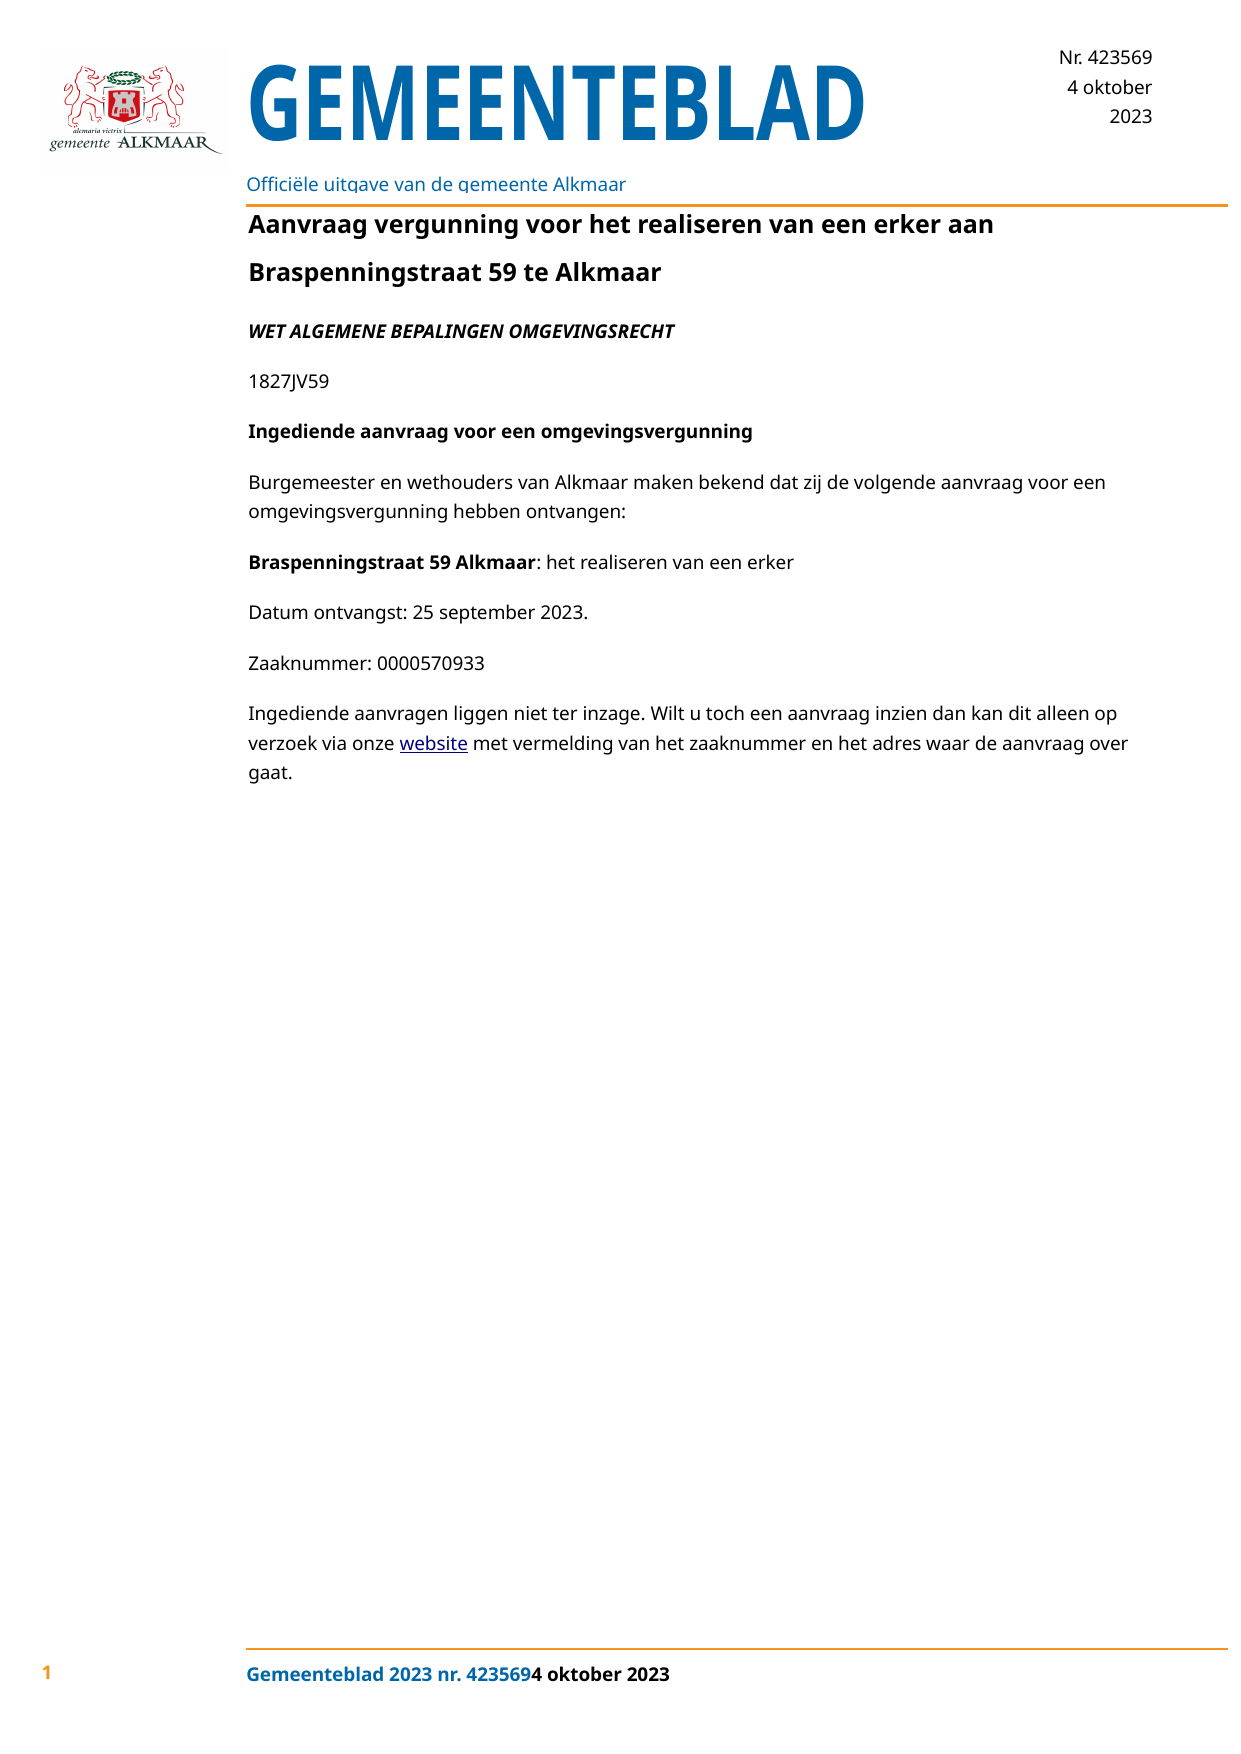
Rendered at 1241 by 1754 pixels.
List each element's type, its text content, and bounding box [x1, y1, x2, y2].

text Zaaknummer: 0000570933 [248, 650, 1152, 676]
text Aanvraag vergunning voor het realiseren van een erker aan Braspenningstraat 59 te Alkmaar [248, 207, 1152, 288]
text Ingediende aanvraag voor een omgevingsvergunning [248, 419, 1152, 444]
text Datum ontvangst: 25 september 2023. [248, 599, 1152, 625]
text WET ALGEMENE BEPALINGEN OMGEVINGSRECHT [248, 318, 1152, 344]
text Ingediende aanvragen liggen niet ter inzage. Wilt u toch een aanvraag inzien dan kan dit alleen op verzoek via onze website met vermelding van het zaaknummer en het adres waar de aanvraag over gaat. [248, 700, 1152, 785]
picture [41, 47, 231, 172]
text Burgemeester en wethouders van Alkmaar maken bekend dat zij de volgende aanvraag voor een omgevingsvergunning hebben ontvangen: [248, 469, 1152, 524]
text 1827JV59 [248, 368, 1152, 394]
text Braspenningstraat 59 Alkmaar: het realiseren van een erker [248, 549, 1152, 575]
